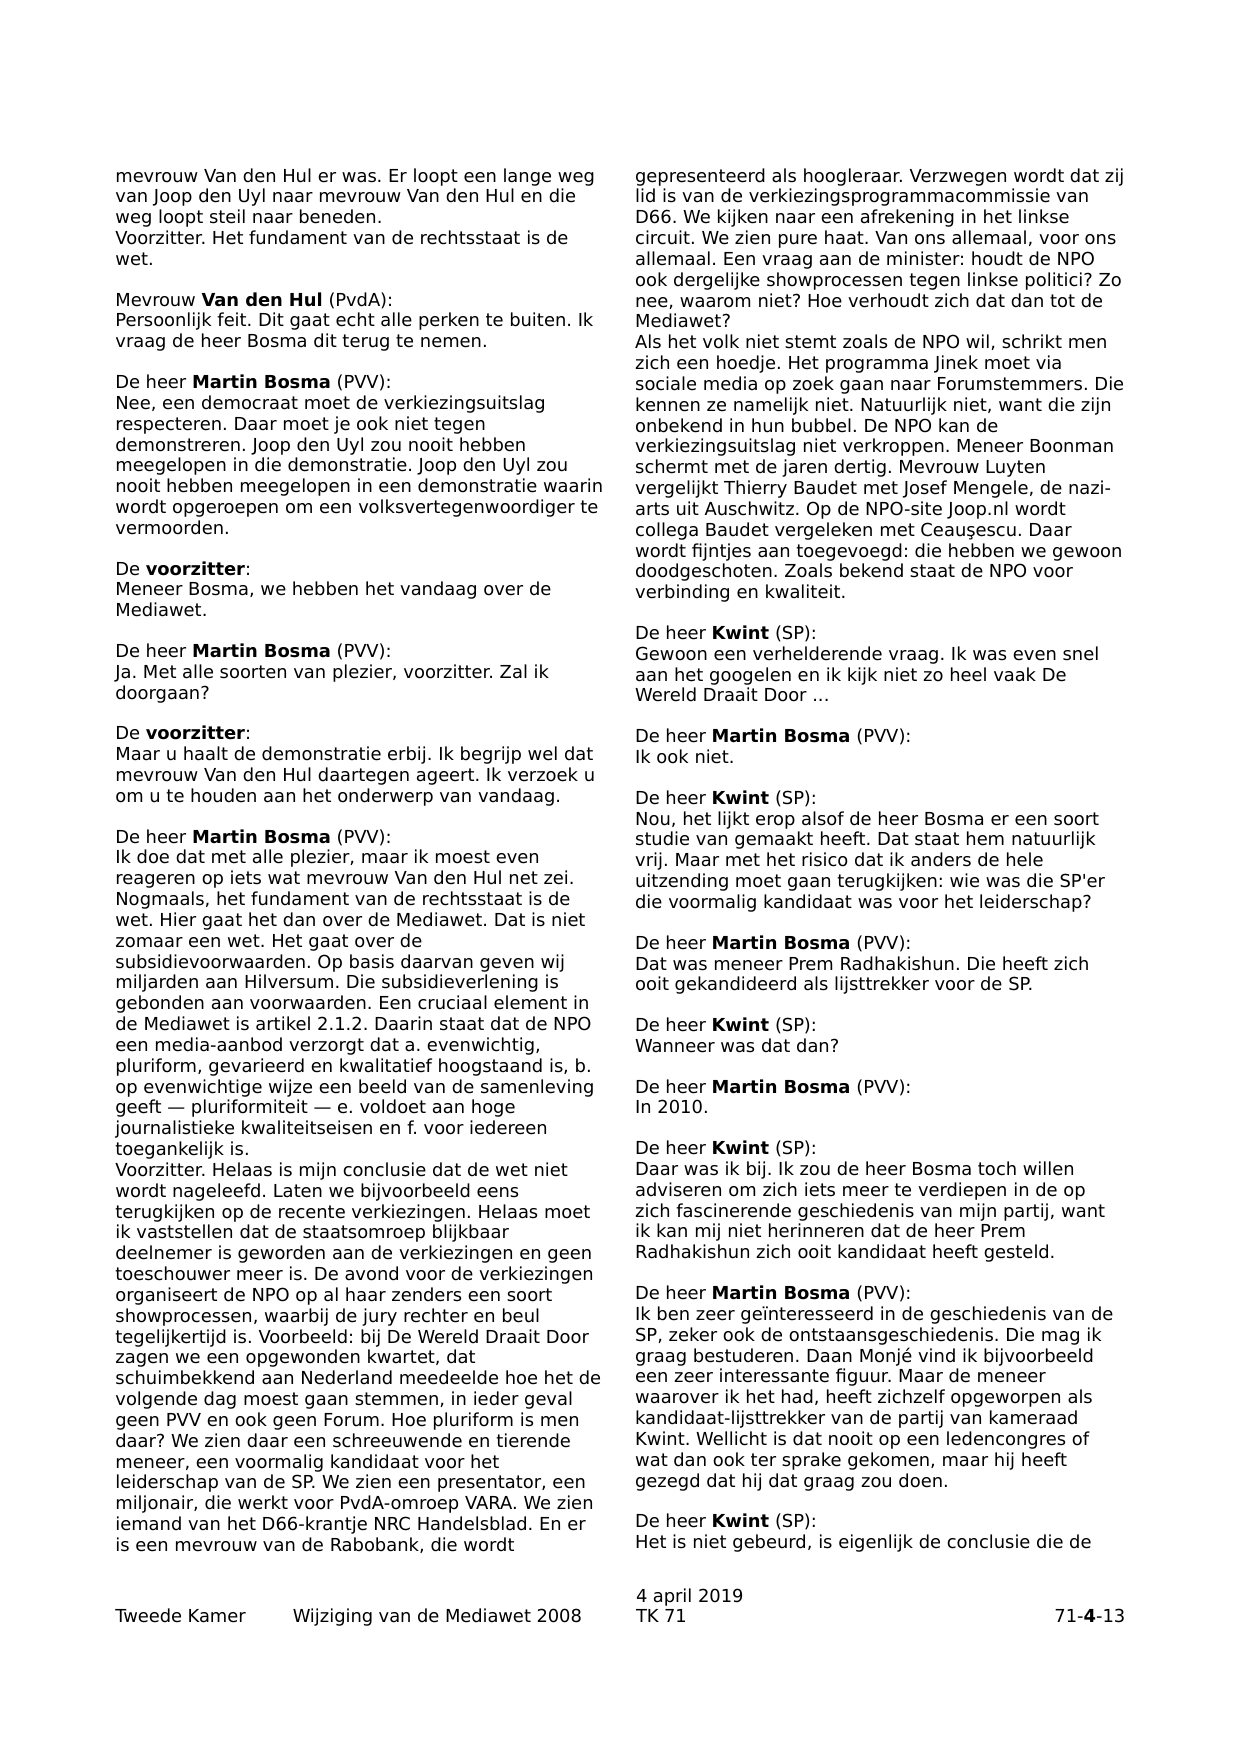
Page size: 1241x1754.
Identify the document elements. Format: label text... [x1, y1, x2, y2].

text De heer Martin Bosma (PVV): [635, 726, 1125, 747]
text Ik ben zeer geïnteresseerd in de geschiedenis van de SP, zeker ook de ontstaansgeschiedenis. Die mag ik graag bestuderen. Daan Monjé vind ik bijvoorbeeld een zeer interessante figuur. Maar de meneer waarover ik het had, heeft zichzelf opgeworpen als kandidaat-lijsttrekker van de partij van kameraad Kwint. Wellicht is dat nooit op een ledencongres of wat dan ook ter sprake gekomen, maar hij heeft gezegd dat hij dat graag zou doen. [635, 1304, 1125, 1491]
text De heer Martin Bosma (PVV): [115, 372, 605, 393]
text De heer Martin Bosma (PVV): [635, 932, 1125, 953]
text Voorzitter. Het fundament van de rechtsstaat is de wet. [115, 228, 605, 269]
text Maar u haalt de demonstratie erbij. Ik begrijp wel dat mevrouw Van den Hul daartegen ageert. Ik verzoek u om u te houden aan het onderwerp van vandaag. [115, 744, 605, 806]
text De heer Martin Bosma (PVV): [115, 826, 605, 847]
text In 2010. [635, 1097, 1125, 1118]
text De heer Kwint (SP): [635, 1015, 1125, 1036]
text Mevrouw Van den Hul (PvdA): [115, 289, 605, 310]
text De heer Kwint (SP): [635, 1138, 1125, 1159]
text gepresenteerd als hoogleraar. Verzwegen wordt dat zij lid is van de verkiezingsprogrammacommissie van D66. We kijken naar een afrekening in het linkse circuit. We zien pure haat. Van ons allemaal, voor ons allemaal. Een vraag aan de minister: houdt de NPO ook dergelijke showprocessen tegen linkse politici? Zo nee, waarom niet? Hoe verhoudt zich dat dan tot de Mediawet? [635, 165, 1125, 332]
text Daar was ik bij. Ik zou de heer Bosma toch willen adviseren om zich iets meer te verdiepen in de op zich fascinerende geschiedenis van mijn partij, want ik kan mij niet herinneren dat de heer Prem Radhakishun zich ooit kandidaat heeft gesteld. [635, 1159, 1125, 1263]
text Meneer Bosma, we hebben het vandaag over de Mediawet. [115, 579, 605, 621]
text De heer Kwint (SP): [635, 623, 1125, 643]
text Gewoon een verhelderende vraag. Ik was even snel aan het googelen en ik kijk niet zo heel vaak De Wereld Draait Door ... [635, 643, 1125, 706]
text De voorzitter: [115, 558, 605, 579]
text De heer Kwint (SP): [635, 1511, 1125, 1532]
text De heer Martin Bosma (PVV): [635, 1076, 1125, 1097]
text De voorzitter: [115, 723, 605, 744]
text De heer Kwint (SP): [635, 788, 1125, 808]
text mevrouw Van den Hul er was. Er loopt een lange weg van Joop den Uyl naar mevrouw Van den Hul en die weg loopt steil naar beneden. [115, 165, 605, 228]
text Persoonlijk feit. Dit gaat echt alle perken te buiten. Ik vraag de heer Bosma dit terug te nemen. [115, 310, 605, 352]
text Het is niet gebeurd, is eigenlijk de conclusie die de [635, 1532, 1125, 1553]
text Ik ook niet. [635, 747, 1125, 768]
text Ja. Met alle soorten van plezier, voorzitter. Zal ik doorgaan? [115, 662, 605, 703]
text Ik doe dat met alle plezier, maar ik moest even reageren op iets wat mevrouw Van den Hul net zei. Nogmaals, het fundament van de rechtsstaat is de wet. Hier gaat het dan over de Mediawet. Dat is niet zomaar een wet. Het gaat over de subsidievoorwaarden. Op basis daarvan geven wij miljarden aan Hilversum. Die subsidieverlening is gebonden aan voorwaarden. Een cruciaal element in de Mediawet is artikel 2.1.2. Daarin staat dat de NPO een media-aanbod verzorgt dat a. evenwichtig, pluriform, gevarieerd en kwalitatief hoogstaand is, b. op evenwichtige wijze een beeld van de samenleving geeft — pluriformiteit — e. voldoet aan hoge journalistieke kwaliteitseisen en f. voor iedereen toegankelijk is. [115, 847, 605, 1160]
text Nee, een democraat moet de verkiezingsuitslag respecteren. Daar moet je ook niet tegen demonstreren. Joop den Uyl zou nooit hebben meegelopen in die demonstratie. Joop den Uyl zou nooit hebben meegelopen in een demonstratie waarin wordt opgeroepen om een volksvertegenwoordiger te vermoorden. [115, 393, 605, 538]
text Als het volk niet stemt zoals de NPO wil, schrikt men zich een hoedje. Het programma Jinek moet via sociale media op zoek gaan naar Forumstemmers. Die kennen ze namelijk niet. Natuurlijk niet, want die zijn onbekend in hun bubbel. De NPO kan de verkiezingsuitslag niet verkroppen. Meneer Boonman schermt met de jaren dertig. Mevrouw Luyten vergelijkt Thierry Baudet met Josef Mengele, de nazi-arts uit Auschwitz. Op de NPO-site Joop.nl wordt collega Baudet vergeleken met Ceauşescu. Daar wordt fijntjes aan toegevoegd: die hebben we gewoon doodgeschoten. Zoals bekend staat de NPO voor verbinding en kwaliteit. [635, 332, 1125, 603]
text Nou, het lijkt erop alsof de heer Bosma er een soort studie van gemaakt heeft. Dat staat hem natuurlijk vrij. Maar met het risico dat ik anders de hele uitzending moet gaan terugkijken: wie was die SP'er die voormalig kandidaat was voor het leiderschap? [635, 808, 1125, 912]
text De heer Martin Bosma (PVV): [115, 641, 605, 662]
text Wanneer was dat dan? [635, 1036, 1125, 1056]
text Voorzitter. Helaas is mijn conclusie dat de wet niet wordt nageleefd. Laten we bijvoorbeeld eens terugkijken op de recente verkiezingen. Helaas moet ik vaststellen dat de staatsomroep blijkbaar deelnemer is geworden aan de verkiezingen en geen toeschouwer meer is. De avond voor de verkiezingen organiseert de NPO op al haar zenders een soort showprocessen, waarbij de jury rechter en beul tegelijkertijd is. Voorbeeld: bij De Wereld Draait Door zagen we een opgewonden kwartet, dat schuimbekkend aan Nederland meedeelde hoe het de volgende dag moest gaan stemmen, in ieder geval geen PVV en ook geen Forum. Hoe pluriform is men daar? We zien daar een schreeuwende en tierende meneer, een voormalig kandidaat voor het leiderschap van de SP. We zien een presentator, een miljonair, die werkt voor PvdA-omroep VARA. We zien iemand van het D66-krantje NRC Handelsblad. En er is een mevrouw van de Rabobank, die wordt [115, 1160, 605, 1556]
text Dat was meneer Prem Radhakishun. Die heeft zich ooit gekandideerd als lijsttrekker voor de SP. [635, 953, 1125, 995]
text De heer Martin Bosma (PVV): [635, 1283, 1125, 1304]
